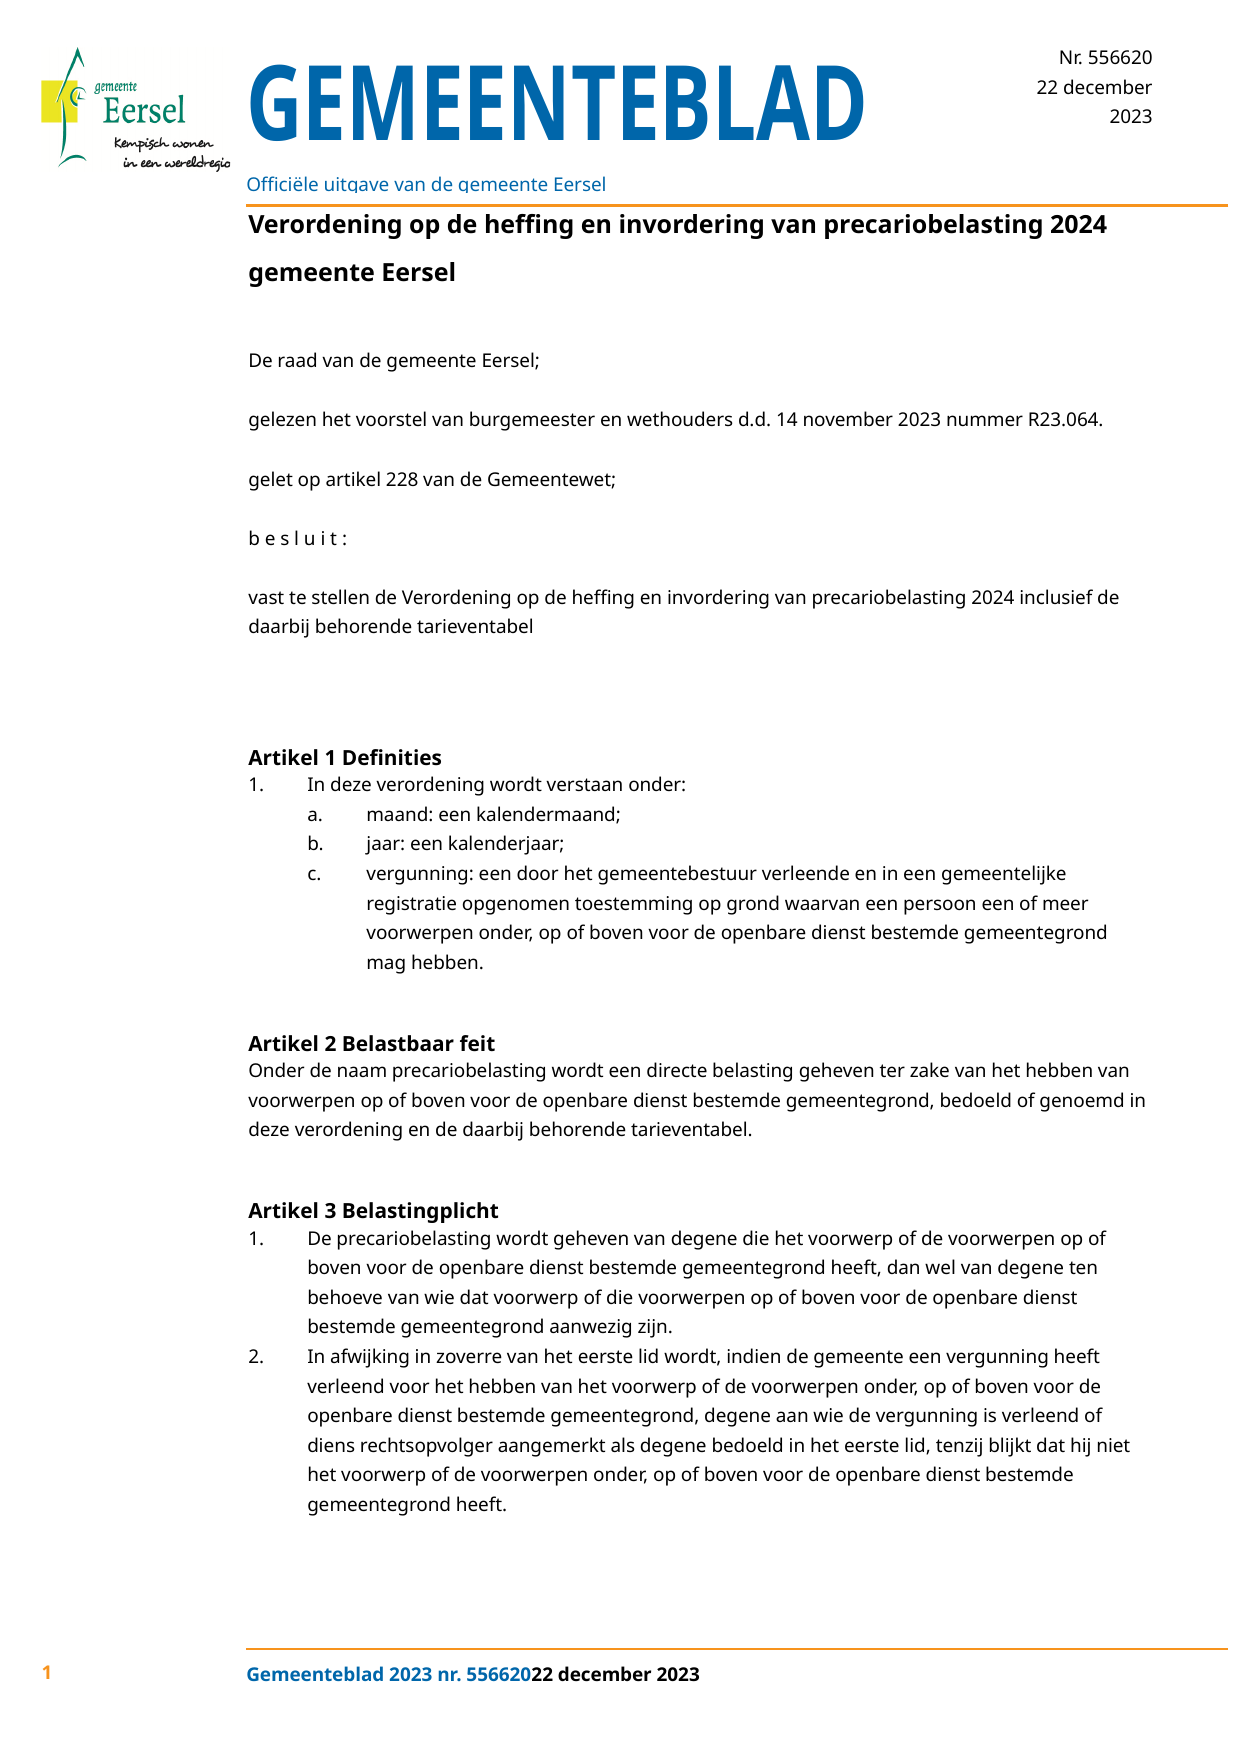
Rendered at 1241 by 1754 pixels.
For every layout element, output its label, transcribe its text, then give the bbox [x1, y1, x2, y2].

text Onder de naam precariobelasting wordt een directe belasting geheven ter zake van het hebben van voorwerpen op of boven voor de openbare dienst bestemde gemeentegrond, bedoeld of genoemd in deze verordening en de daarbij behorende tarieventabel. [248, 1057, 1152, 1142]
text vast te stellen de Verordening op de heffing en invordering van precariobelasting 2024 inclusief de daarbij behorende tarieventabel [248, 584, 1152, 639]
list vergunning: een door het gemeentebestuur verleende en in een gemeentelijke registratie opgenomen toestemming op grond waarvan een persoon een of meer voorwerpen onder, op of boven voor de openbare dienst bestemde gemeentegrond mag hebben. [307, 860, 1152, 975]
picture [41, 47, 231, 172]
text Artikel 3 Belastingplicht [248, 1197, 1152, 1225]
list De precariobelasting wordt geheven van degene die het voorwerp of de voorwerpen op of boven voor de openbare dienst bestemde gemeentegrond heeft, dan wel van degene ten behoeve van wie dat voorwerp of die voorwerpen op of boven voor de openbare dienst bestemde gemeentegrond aanwezig zijn. [248, 1225, 1152, 1339]
list jaar: een kalenderjaar; [307, 831, 1152, 856]
text Artikel 1 Definities [248, 743, 1152, 771]
text b e s l u i t : [248, 525, 1152, 551]
text gelet op artikel 228 van de Gemeentewet; [248, 466, 1152, 492]
text Verordening op de heffing en invordering van precariobelasting 2024 gemeente Eersel [248, 207, 1152, 288]
list In afwijking in zoverre van het eerste lid wordt, indien de gemeente een vergunning heeft verleend voor het hebben van het voorwerp of de voorwerpen onder, op of boven voor de openbare dienst bestemde gemeentegrond, degene aan wie de vergunning is verleend of diens rechtsopvolger aangemerkt als degene bedoeld in het eerste lid, tenzij blijkt dat hij niet het voorwerp of de voorwerpen onder, op of boven voor de openbare dienst bestemde gemeentegrond heeft. [248, 1343, 1152, 1517]
text De raad van de gemeente Eersel; [248, 347, 1152, 373]
text gelezen het voorstel van burgemeester en wethouders d.d. 14 november 2023 nummer R23.064. [248, 407, 1152, 432]
text Artikel 2 Belastbaar feit [248, 1029, 1152, 1057]
list In deze verordening wordt verstaan onder: [248, 771, 1152, 797]
list maand: een kalendermaand; [307, 801, 1152, 827]
